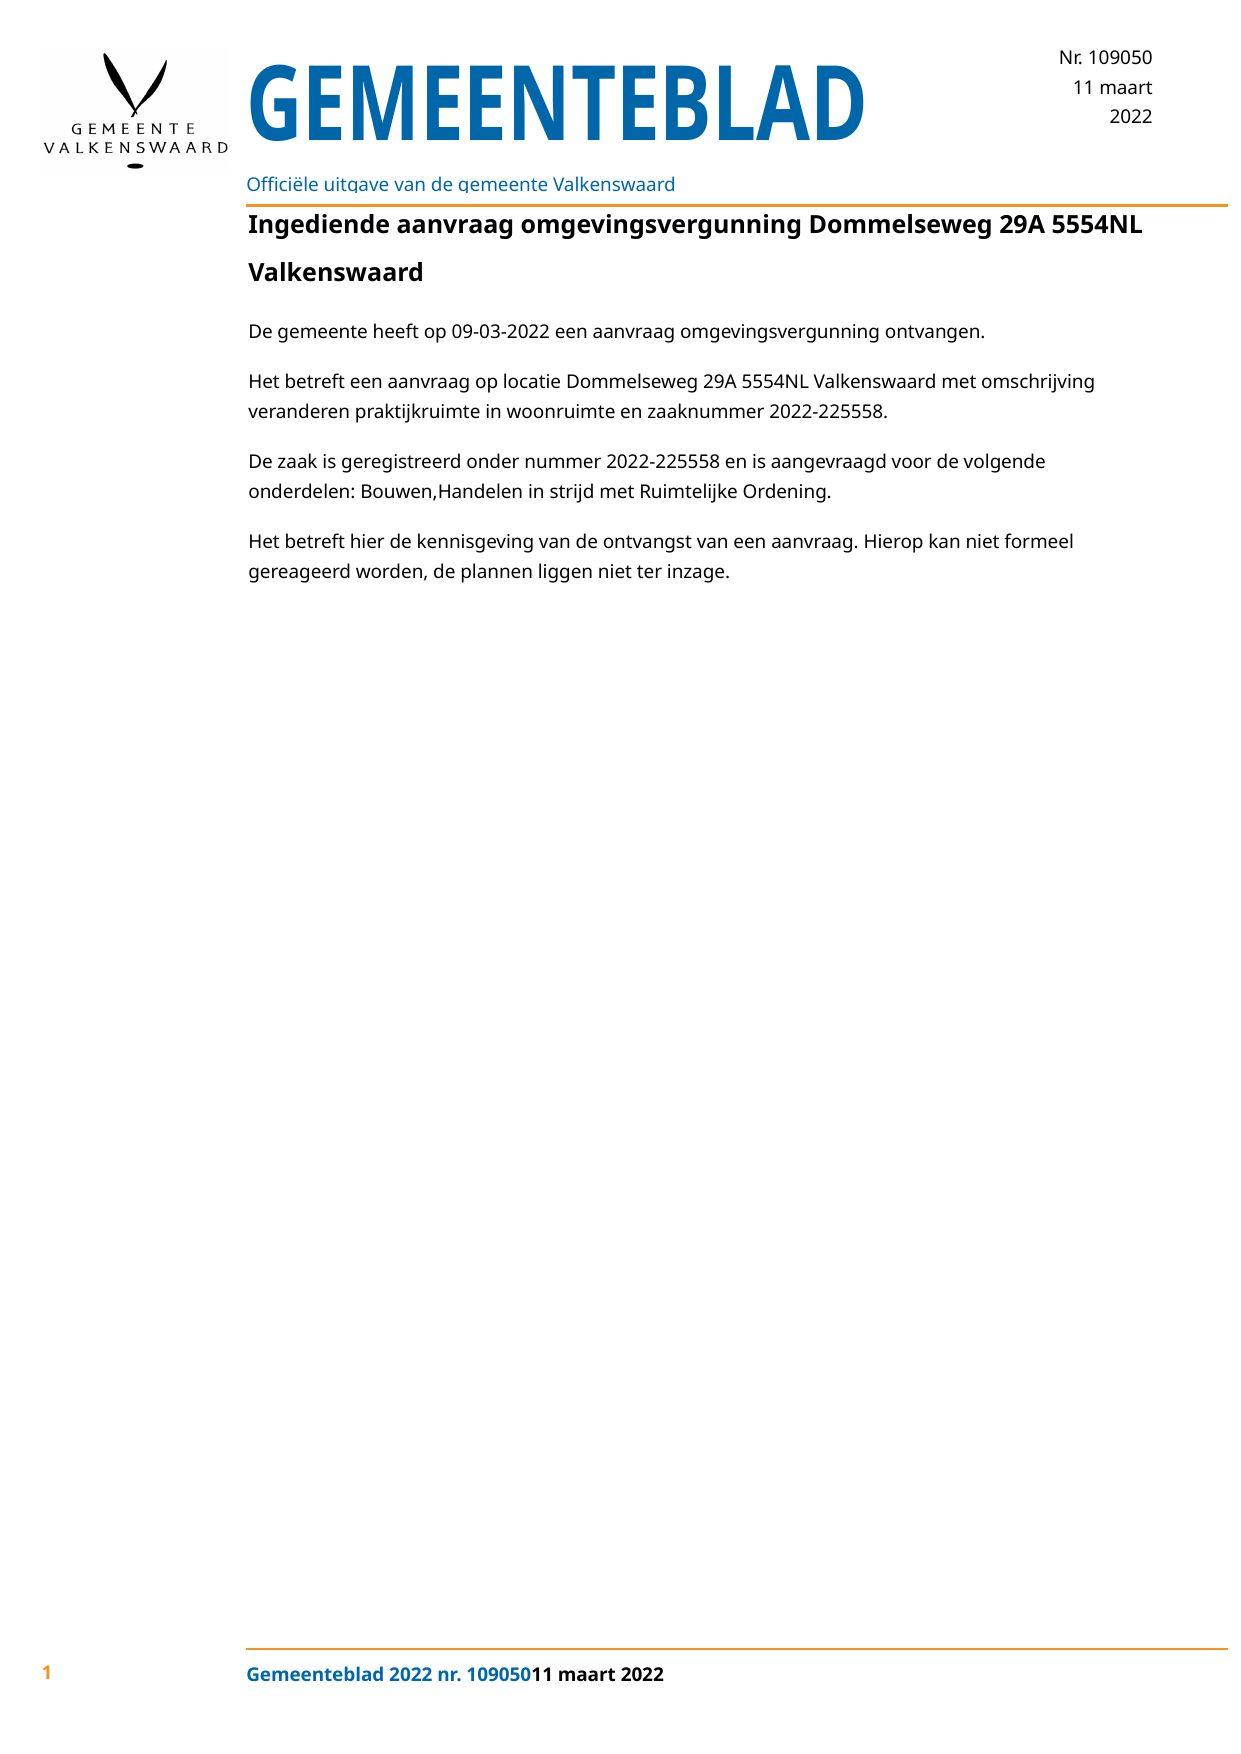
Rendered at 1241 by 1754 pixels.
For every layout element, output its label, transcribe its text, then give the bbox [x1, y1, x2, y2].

text Het betreft een aanvraag op locatie Dommelseweg 29A 5554NL Valkenswaard met omschrijving veranderen praktijkruimte in woonruimte en zaaknummer 2022-225558. [248, 368, 1152, 424]
text Ingediende aanvraag omgevingsvergunning Dommelseweg 29A 5554NL Valkenswaard [248, 207, 1152, 288]
text De zaak is geregistreerd onder nummer 2022-225558 en is aangevraagd voor de volgende onderdelen: Bouwen,Handelen in strijd met Ruimtelijke Ordening. [248, 448, 1152, 504]
text Het betreft hier de kennisgeving van de ontvangst van een aanvraag. Hierop kan niet formeel gereageerd worden, de plannen liggen niet ter inzage. [248, 528, 1152, 584]
picture [41, 47, 231, 172]
text De gemeente heeft op 09-03-2022 een aanvraag omgevingsvergunning ontvangen. [248, 318, 1152, 344]
